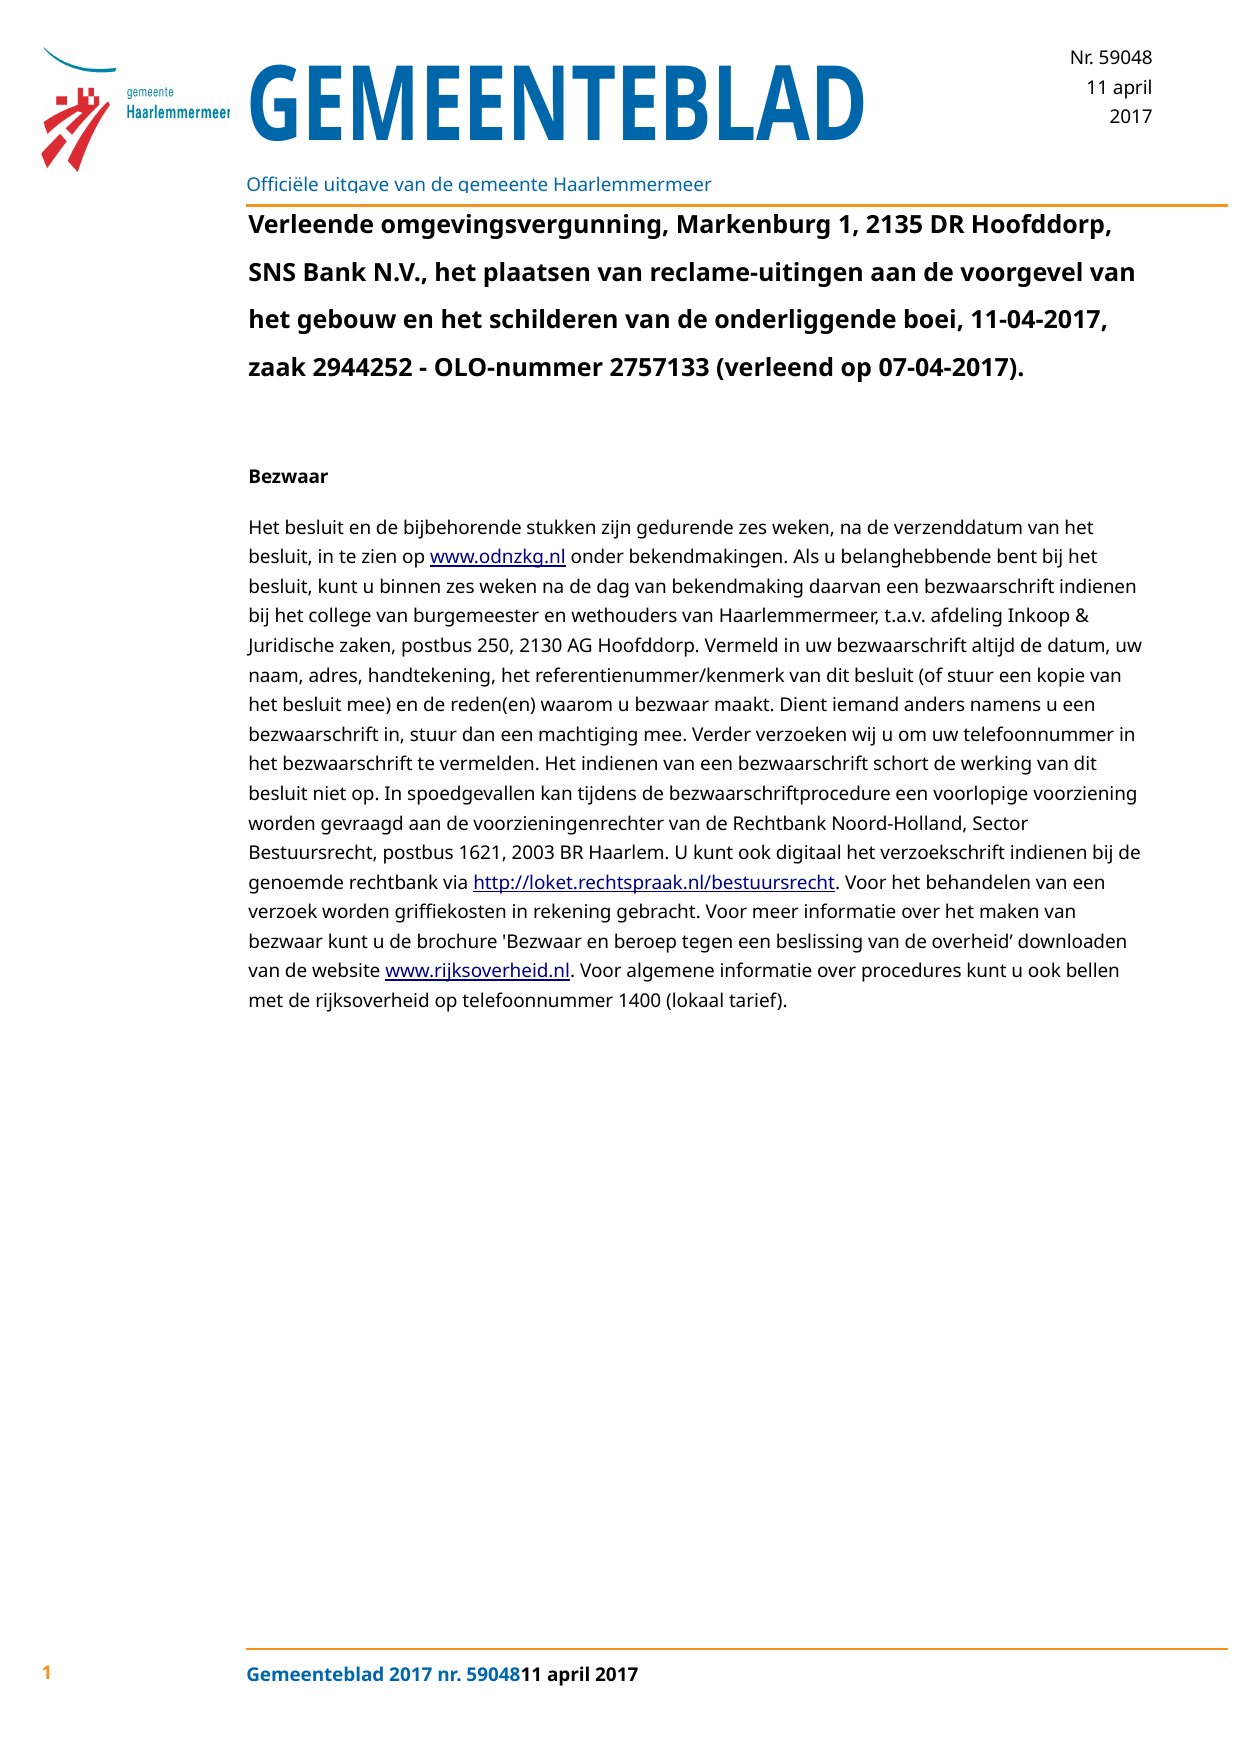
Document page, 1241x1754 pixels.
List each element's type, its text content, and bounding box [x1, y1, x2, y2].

text Het besluit en de bijbehorende stukken zijn gedurende zes weken, na de verzenddatum van het besluit, in te zien op www.odnzkg.nl onder bekendmakingen. Als u belanghebbende bent bij het besluit, kunt u binnen zes weken na de dag van bekendmaking daarvan een bezwaarschrift indienen bij het college van burgemeester en wethouders van Haarlemmermeer, t.a.v. afdeling Inkoop & Juridische zaken, postbus 250, 2130 AG Hoofddorp. Vermeld in uw bezwaarschrift altijd de datum, uw naam, adres, handtekening, het referentienummer/kenmerk van dit besluit (of stuur een kopie van het besluit mee) en de reden(en) waarom u bezwaar maakt. Dient iemand anders namens u een bezwaarschrift in, stuur dan een machtiging mee. Verder verzoeken wij u om uw telefoonnummer in het bezwaarschrift te vermelden. Het indienen van een bezwaarschrift schort de werking van dit besluit niet op. In spoedgevallen kan tijdens de bezwaarschriftprocedure een voorlopige voorziening worden gevraagd aan de voorzieningenrechter van de Rechtbank Noord-Holland, Sector Bestuursrecht, postbus 1621, 2003 BR Haarlem. U kunt ook digitaal het verzoekschrift indienen bij de genoemde rechtbank via http://loket.rechtspraak.nl/bestuursrecht. Voor het behandelen van een verzoek worden griffiekosten in rekening gebracht. Voor meer informatie over het maken van bezwaar kunt u de brochure 'Bezwaar en beroep tegen een beslissing van de overheid’ downloaden van de website www.rijksoverheid.nl. Voor algemene informatie over procedures kunt u ook bellen met de rijksoverheid op telefoonnummer 1400 (lokaal tarief). [248, 514, 1152, 1013]
text Verleende omgevingsvergunning, Markenburg 1, 2135 DR Hoofddorp, SNS Bank N.V., het plaatsen van reclame-uitingen aan de voorgevel van het gebouw en het schilderen van de onderliggende boei, 11-04-2017, zaak 2944252 - OLO-nummer 2757133 (verleend op 07-04-2017). [248, 207, 1152, 384]
picture [41, 47, 231, 172]
text Bezwaar [248, 463, 1152, 489]
